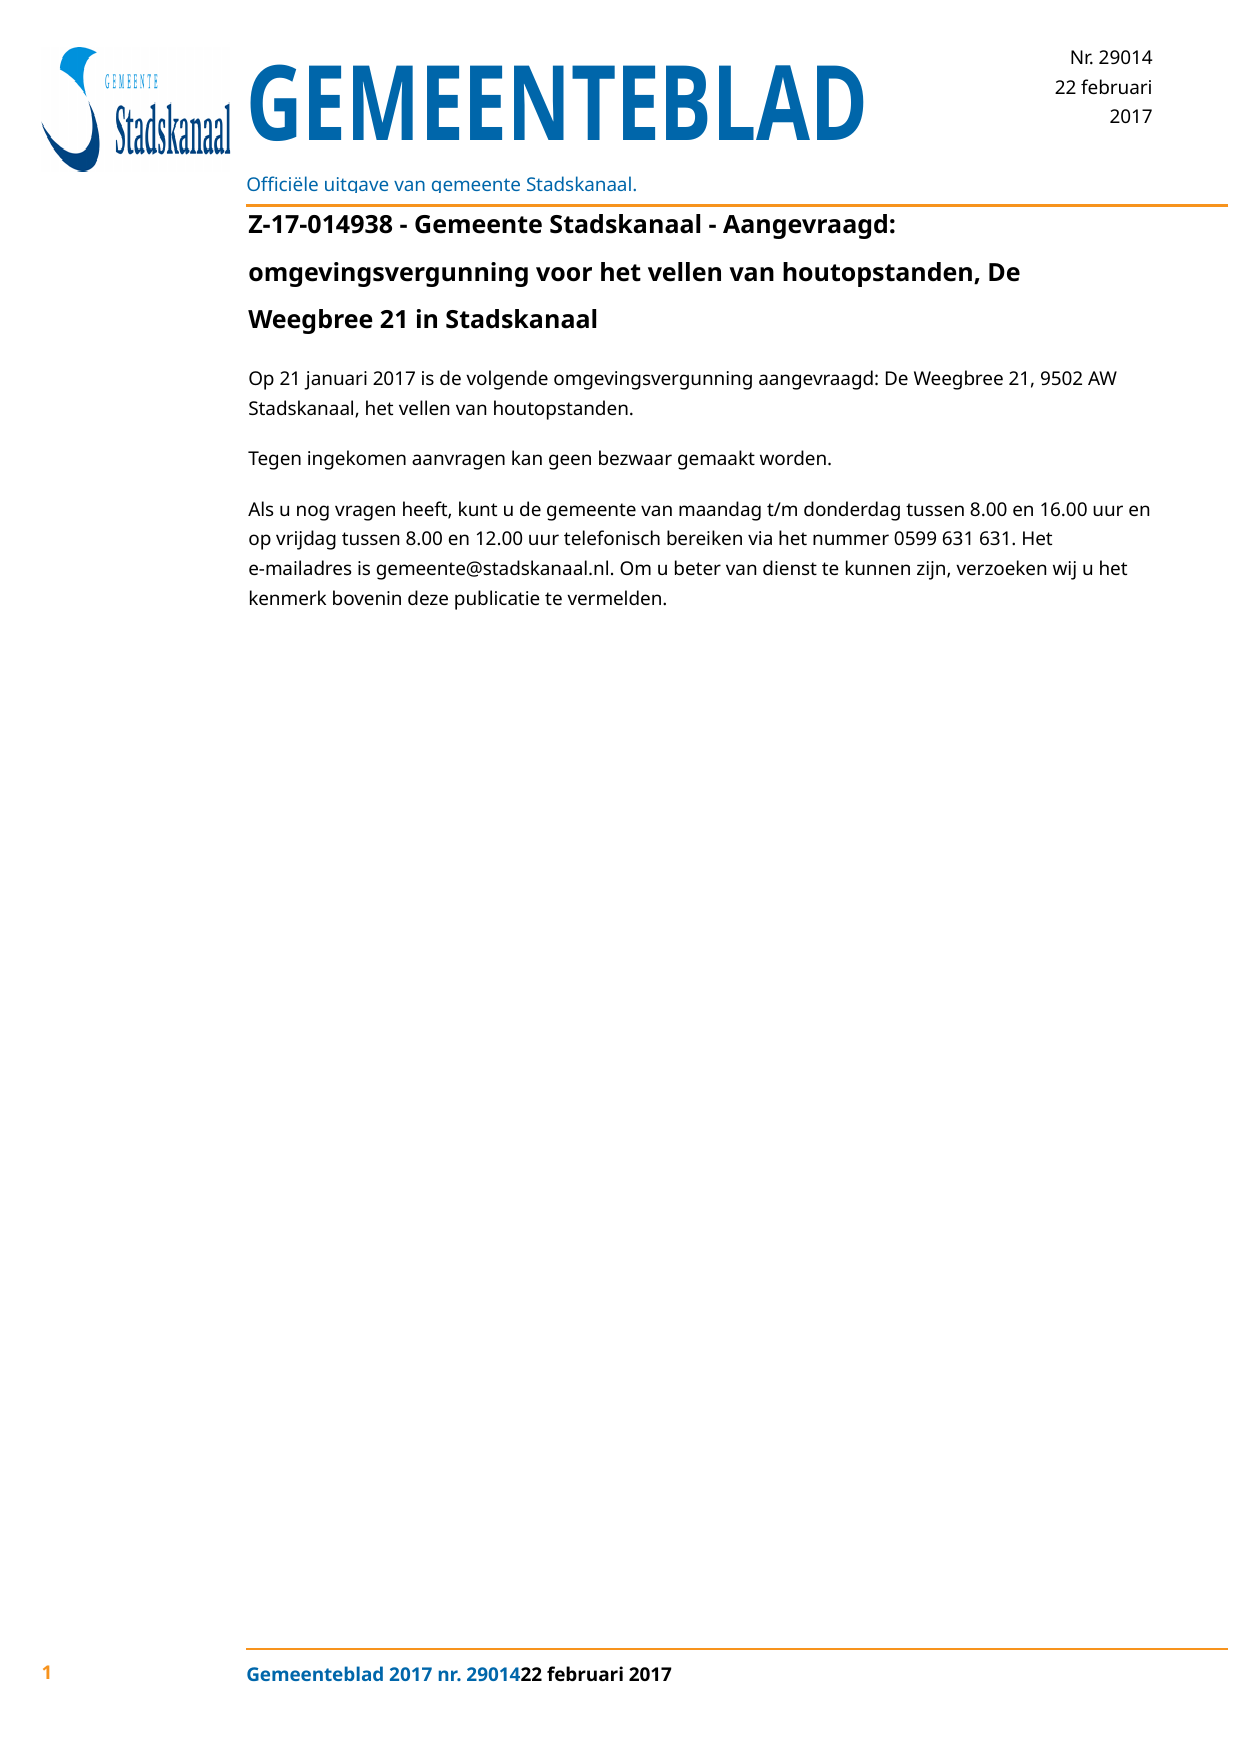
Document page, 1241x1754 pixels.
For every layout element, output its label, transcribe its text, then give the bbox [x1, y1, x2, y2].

text Als u nog vragen heeft, kunt u de gemeente van maandag t/m donderdag tussen 8.00 en 16.00 uur en op vrijdag tussen 8.00 en 12.00 uur telefonisch bereiken via het nummer 0599 631 631. Het e‑mailadres is gemeente@stadskanaal.nl. Om u beter van dienst te kunnen zijn, verzoeken wij u het kenmerk bovenin deze publicatie te vermelden. [248, 496, 1152, 610]
picture [41, 47, 231, 172]
text Z-17-014938 - Gemeente Stadskanaal - Aangevraagd: omgevingsvergunning voor het vellen van houtopstanden, De Weegbree 21 in Stadskanaal [248, 207, 1152, 336]
text Op 21 januari 2017 is de volgende omgevingsvergunning aangevraagd: De Weegbree 21, 9502 AW Stadskanaal, het vellen van houtopstanden. [248, 366, 1152, 421]
text Tegen ingekomen aanvragen kan geen bezwaar gemaakt worden. [248, 446, 1152, 471]
